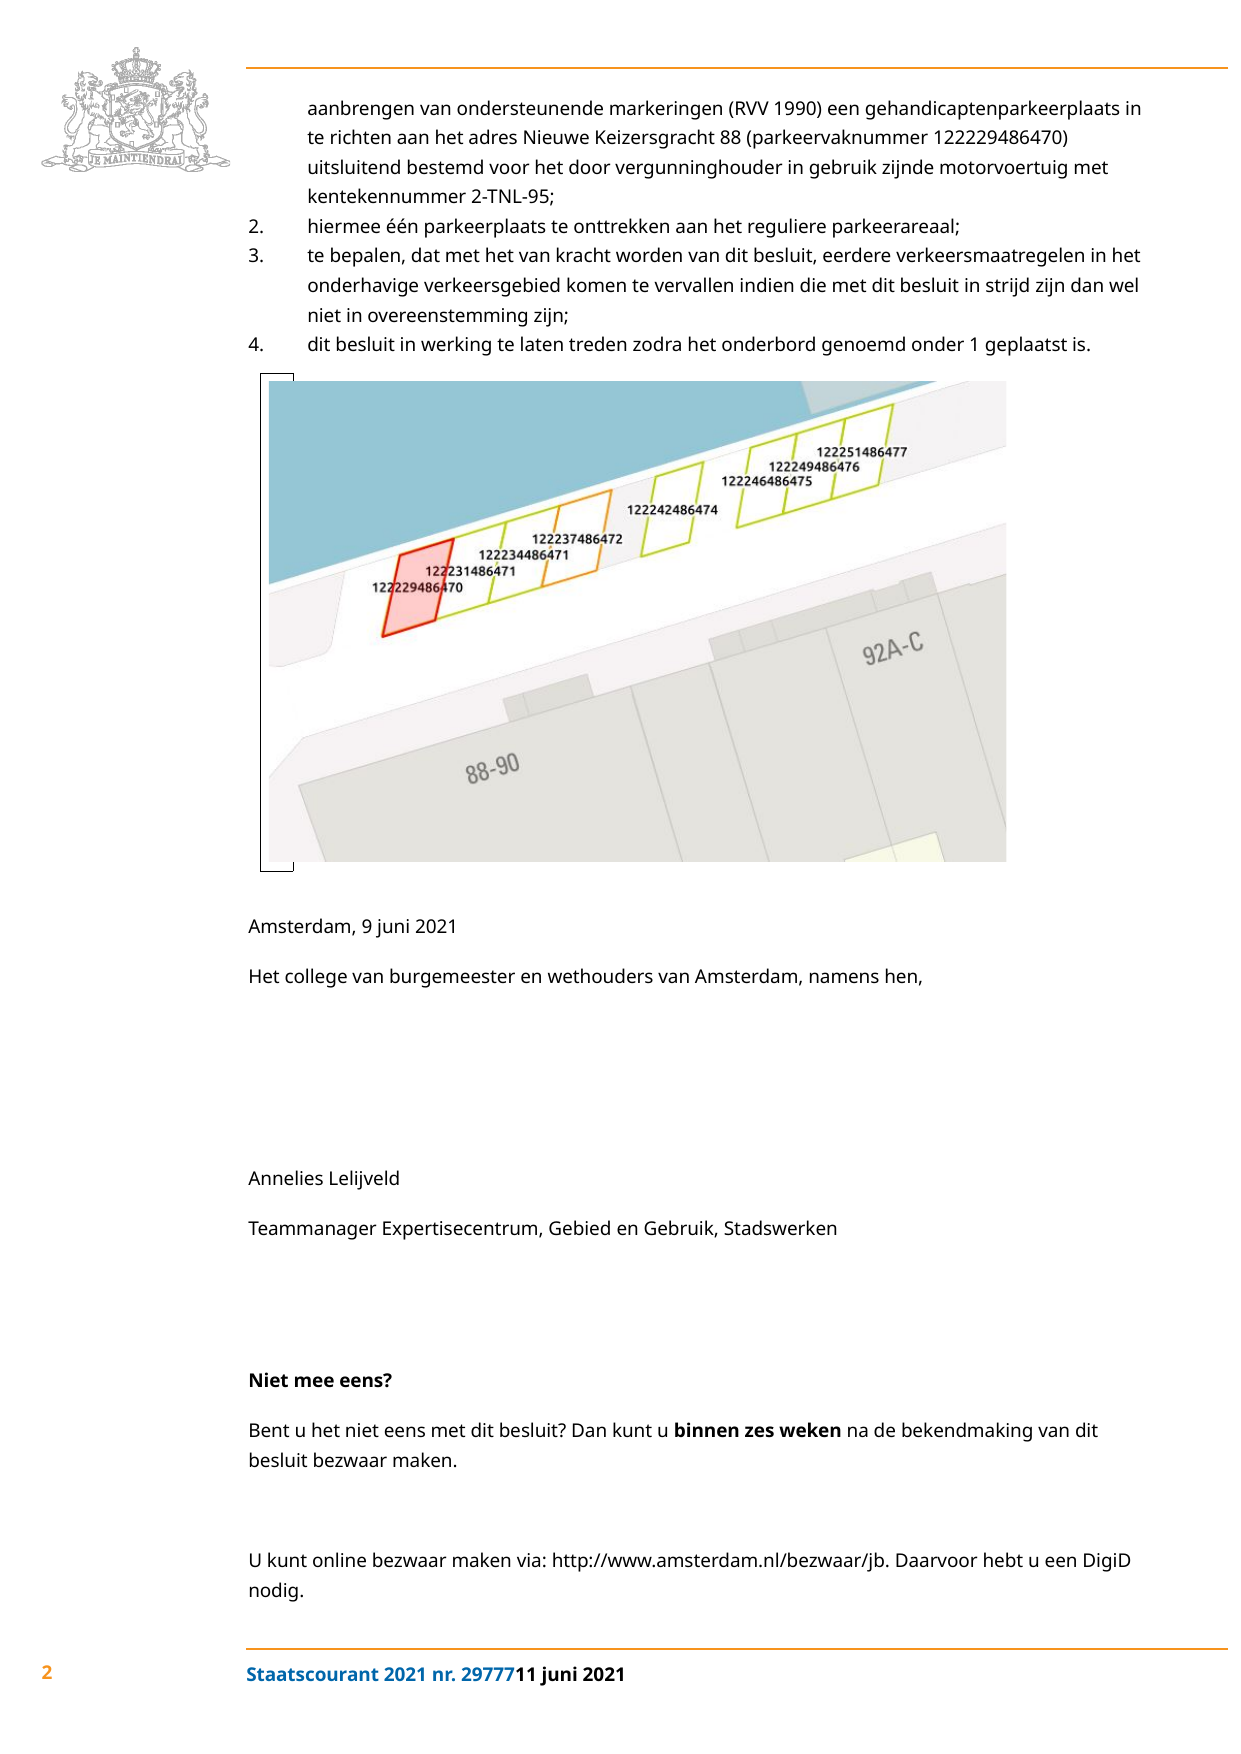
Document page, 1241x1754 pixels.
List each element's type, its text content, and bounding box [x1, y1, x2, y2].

picture [41, 47, 231, 172]
picture [268, 381, 1007, 862]
list hiermee één parkeerplaats te onttrekken aan het reguliere parkeerareaal; [248, 213, 1152, 239]
text Het college van burgemeester en wethouders van Amsterdam, namens hen, [248, 963, 1152, 989]
text Bent u het niet eens met dit besluit? Dan kunt u binnen zes weken na de bekendmaking van dit besluit bezwaar maken. [248, 1417, 1152, 1473]
text U kunt online bezwaar maken via: http://www.amsterdam.nl/bezwaar/jb. Daarvoor hebt u een DigiD nodig. [248, 1548, 1152, 1603]
list te bepalen, dat met het van kracht worden van dit besluit, eerdere verkeersmaatregelen in het onderhavige verkeersgebied komen te vervallen indien die met dit besluit in strijd zijn dan wel niet in overeenstemming zijn; [248, 243, 1152, 328]
list aanbrengen van ondersteunende markeringen (RVV 1990) een gehandicaptenparkeerplaats in te richten aan het adres Nieuwe Keizersgracht 88 (parkeervaknummer 122229486470) uitsluitend bestemd voor het door vergunninghouder in gebruik zijnde motorvoertuig met kentekennummer 2-TNL-95; [248, 95, 1152, 209]
text Annelies Lelijveld [248, 1165, 1152, 1191]
text Amsterdam, 9 juni 2021 [248, 913, 1152, 939]
text Teammanager Expertisecentrum, Gebied en Gebruik, Stadswerken [248, 1216, 1152, 1241]
text Niet mee eens? [248, 1367, 1152, 1393]
list dit besluit in werking te laten treden zodra het onderbord genoemd onder 1 geplaatst is. [248, 331, 1152, 357]
